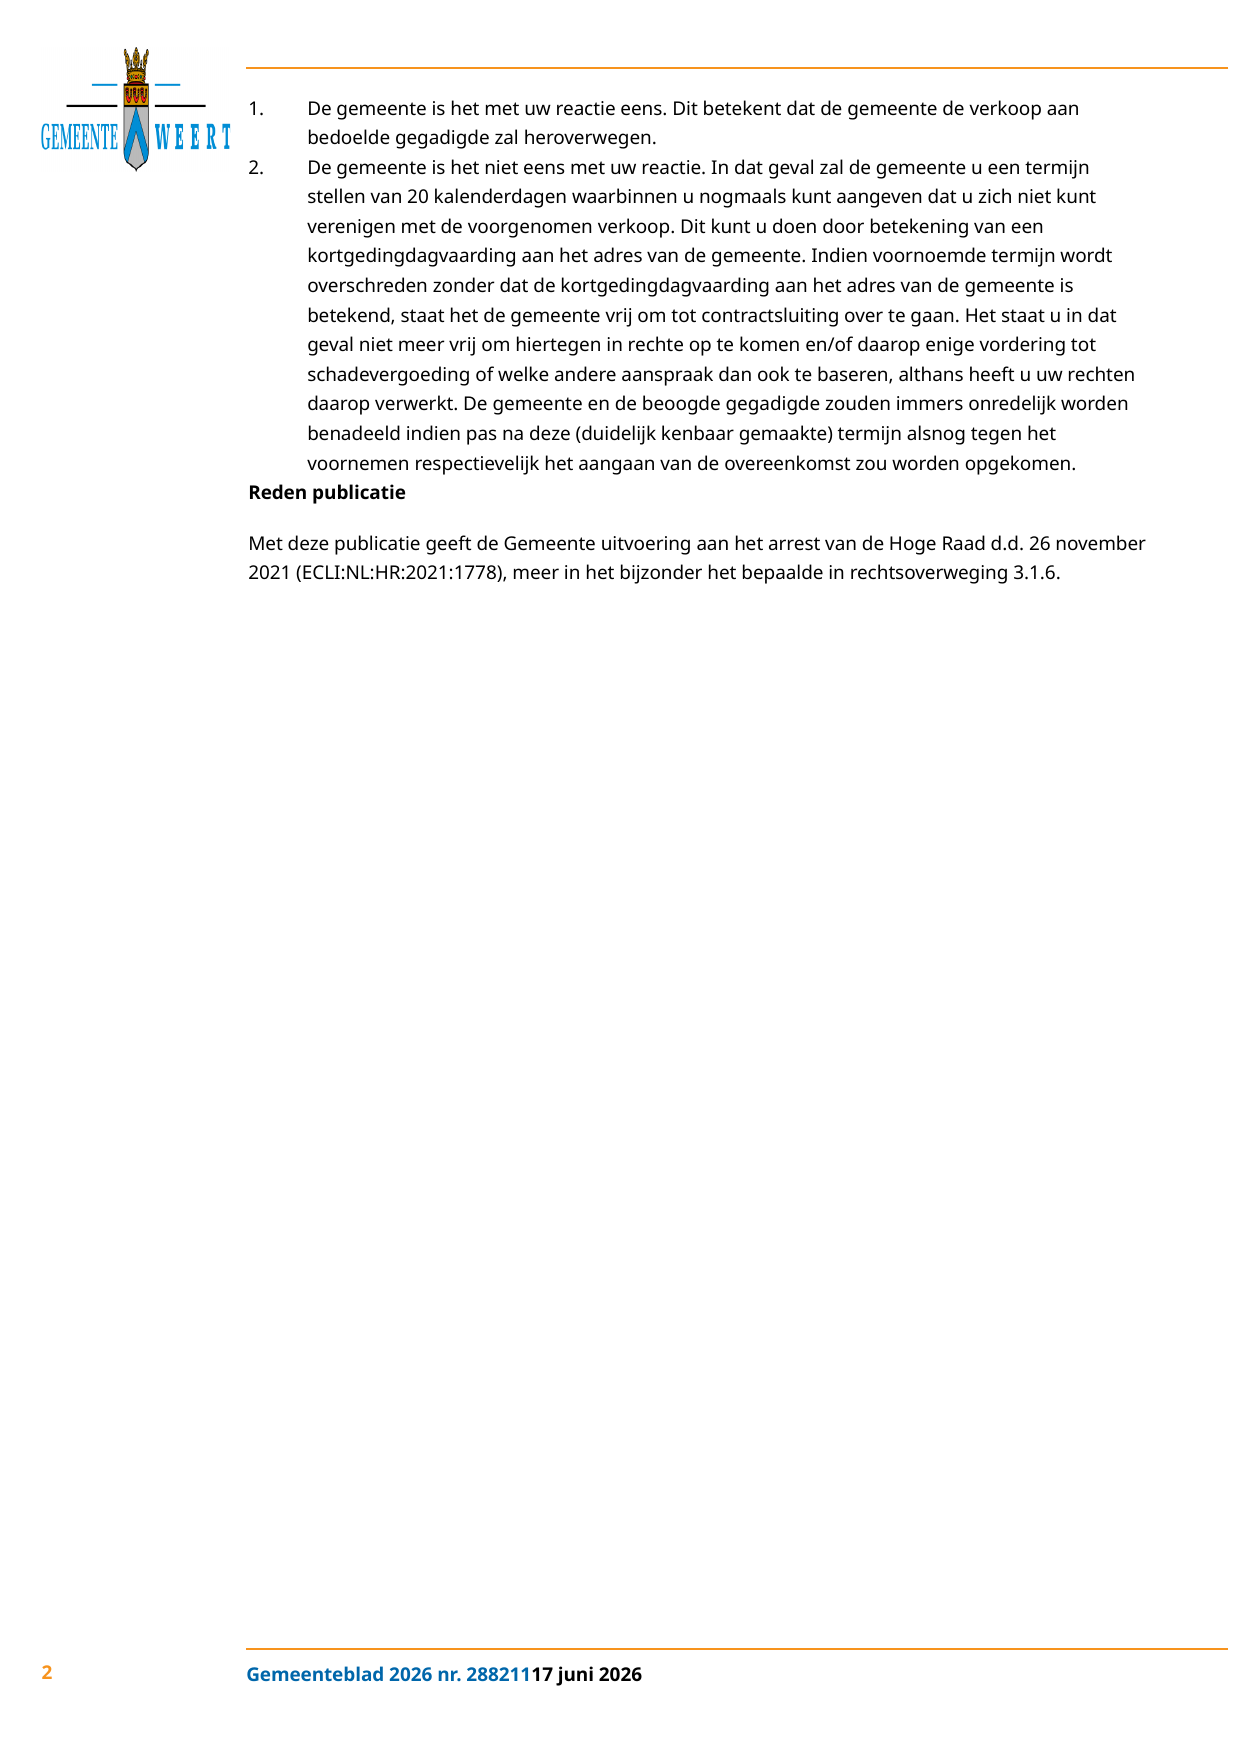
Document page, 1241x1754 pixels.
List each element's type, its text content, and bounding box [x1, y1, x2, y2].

list De gemeente is het met uw reactie eens. Dit betekent dat de gemeente de verkoop aan bedoelde gegadigde zal heroverwegen. [248, 95, 1152, 150]
picture [41, 47, 231, 172]
text Met deze publicatie geeft de Gemeente uitvoering aan het arrest van de Hoge Raad d.d. 26 november 2021 (ECLI:NL:HR:2021:1778), meer in het bijzonder het bepaalde in rechtsoverweging 3.1.6. [248, 530, 1152, 585]
list De gemeente is het niet eens met uw reactie. In dat geval zal de gemeente u een termijn stellen van 20 kalenderdagen waarbinnen u nogmaals kunt aangeven dat u zich niet kunt verenigen met de voorgenomen verkoop. Dit kunt u doen door betekening van een kortgedingdagvaarding aan het adres van de gemeente. Indien voornoemde termijn wordt overschreden zonder dat de kortgedingdagvaarding aan het adres van de gemeente is betekend, staat het de gemeente vrij om tot contractsluiting over te gaan. Het staat u in dat geval niet meer vrij om hiertegen in rechte op te komen en/of daarop enige vordering tot schadevergoeding of welke andere aanspraak dan ook te baseren, althans heeft u uw rechten daarop verwerkt. De gemeente en de beoogde gegadigde zouden immers onredelijk worden benadeeld indien pas na deze (duidelijk kenbaar gemaakte) termijn alsnog tegen het voornemen respectievelijk het aangaan van de overeenkomst zou worden opgekomen. [248, 154, 1152, 476]
text Reden publicatie [248, 479, 1152, 505]
